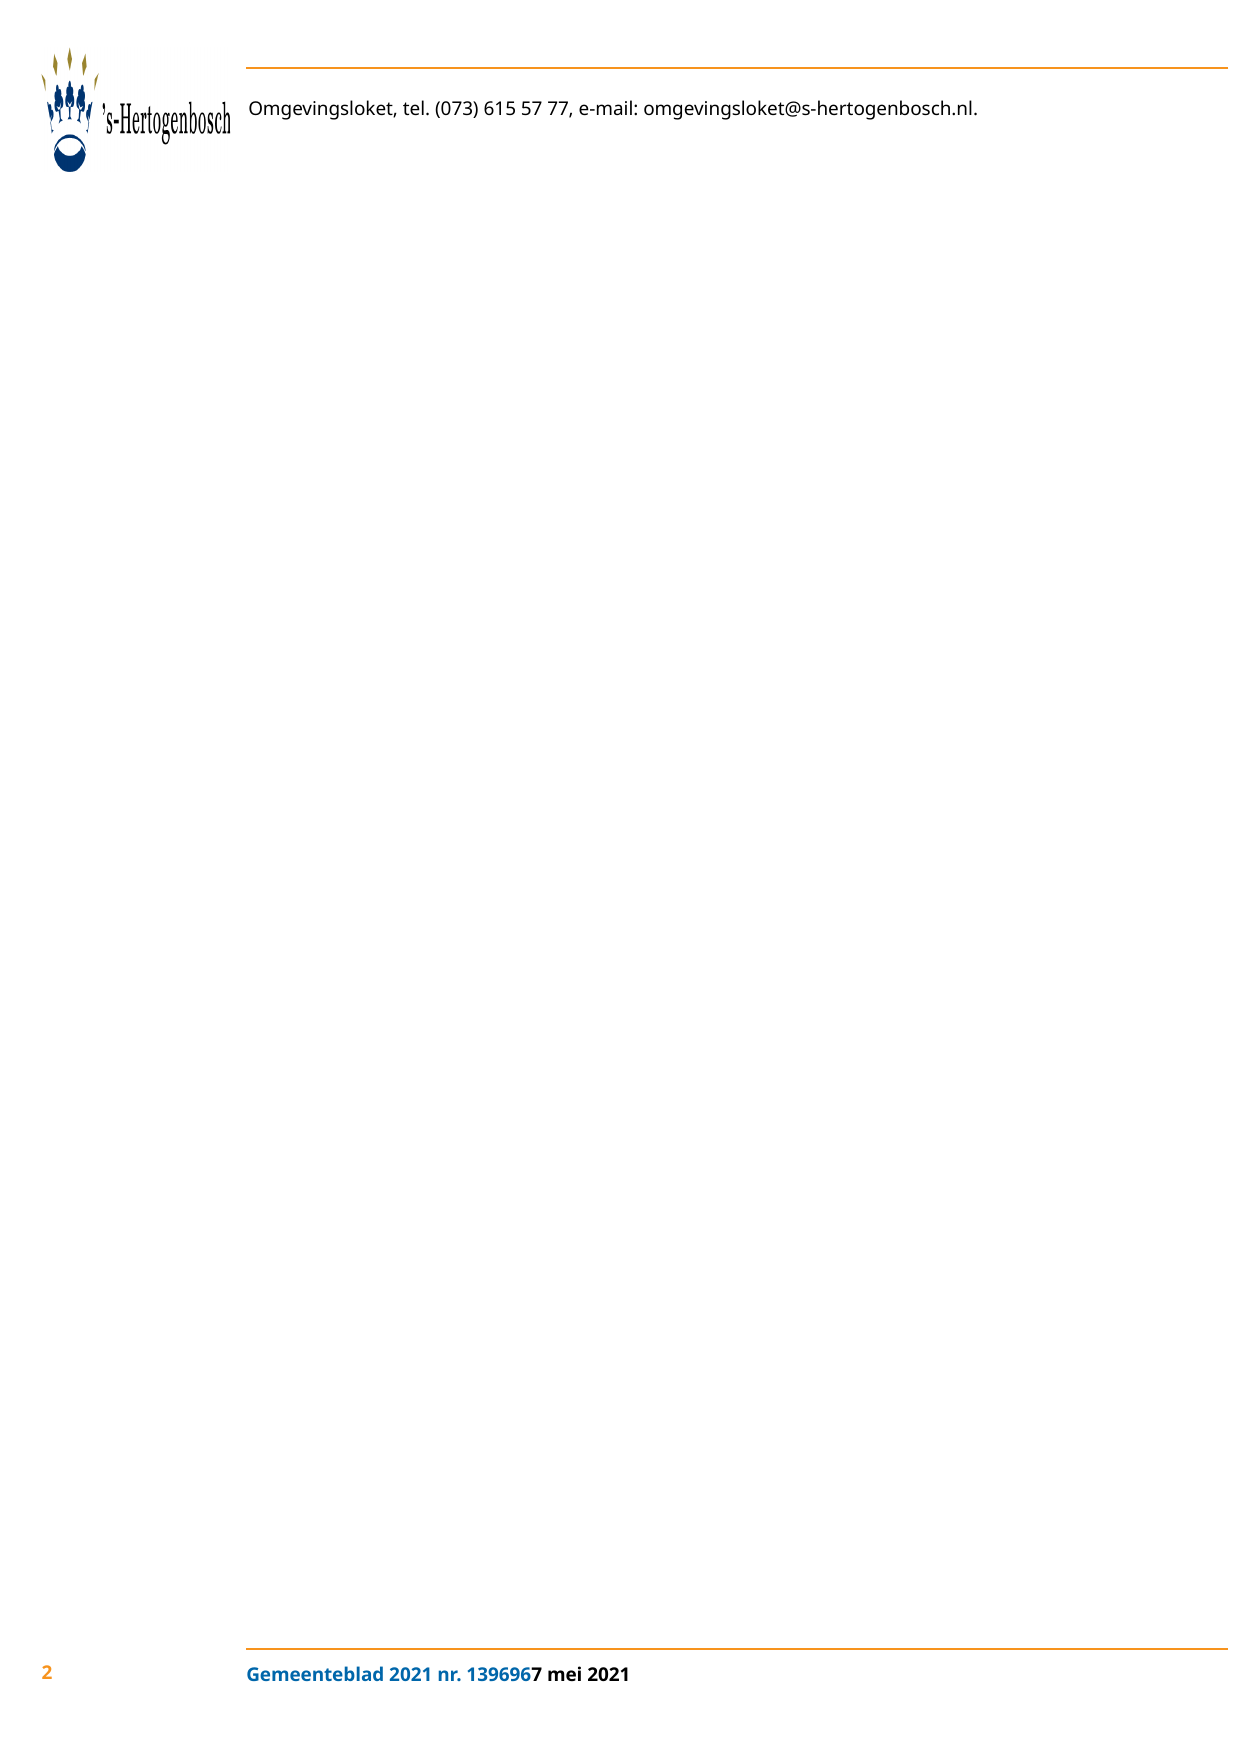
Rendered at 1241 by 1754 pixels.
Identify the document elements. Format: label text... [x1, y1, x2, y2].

text Omgevingsloket, tel. (073) 615 57 77, e-mail: omgevingsloket@s-hertogenbosch.nl. [248, 95, 1152, 121]
picture [41, 47, 231, 172]
